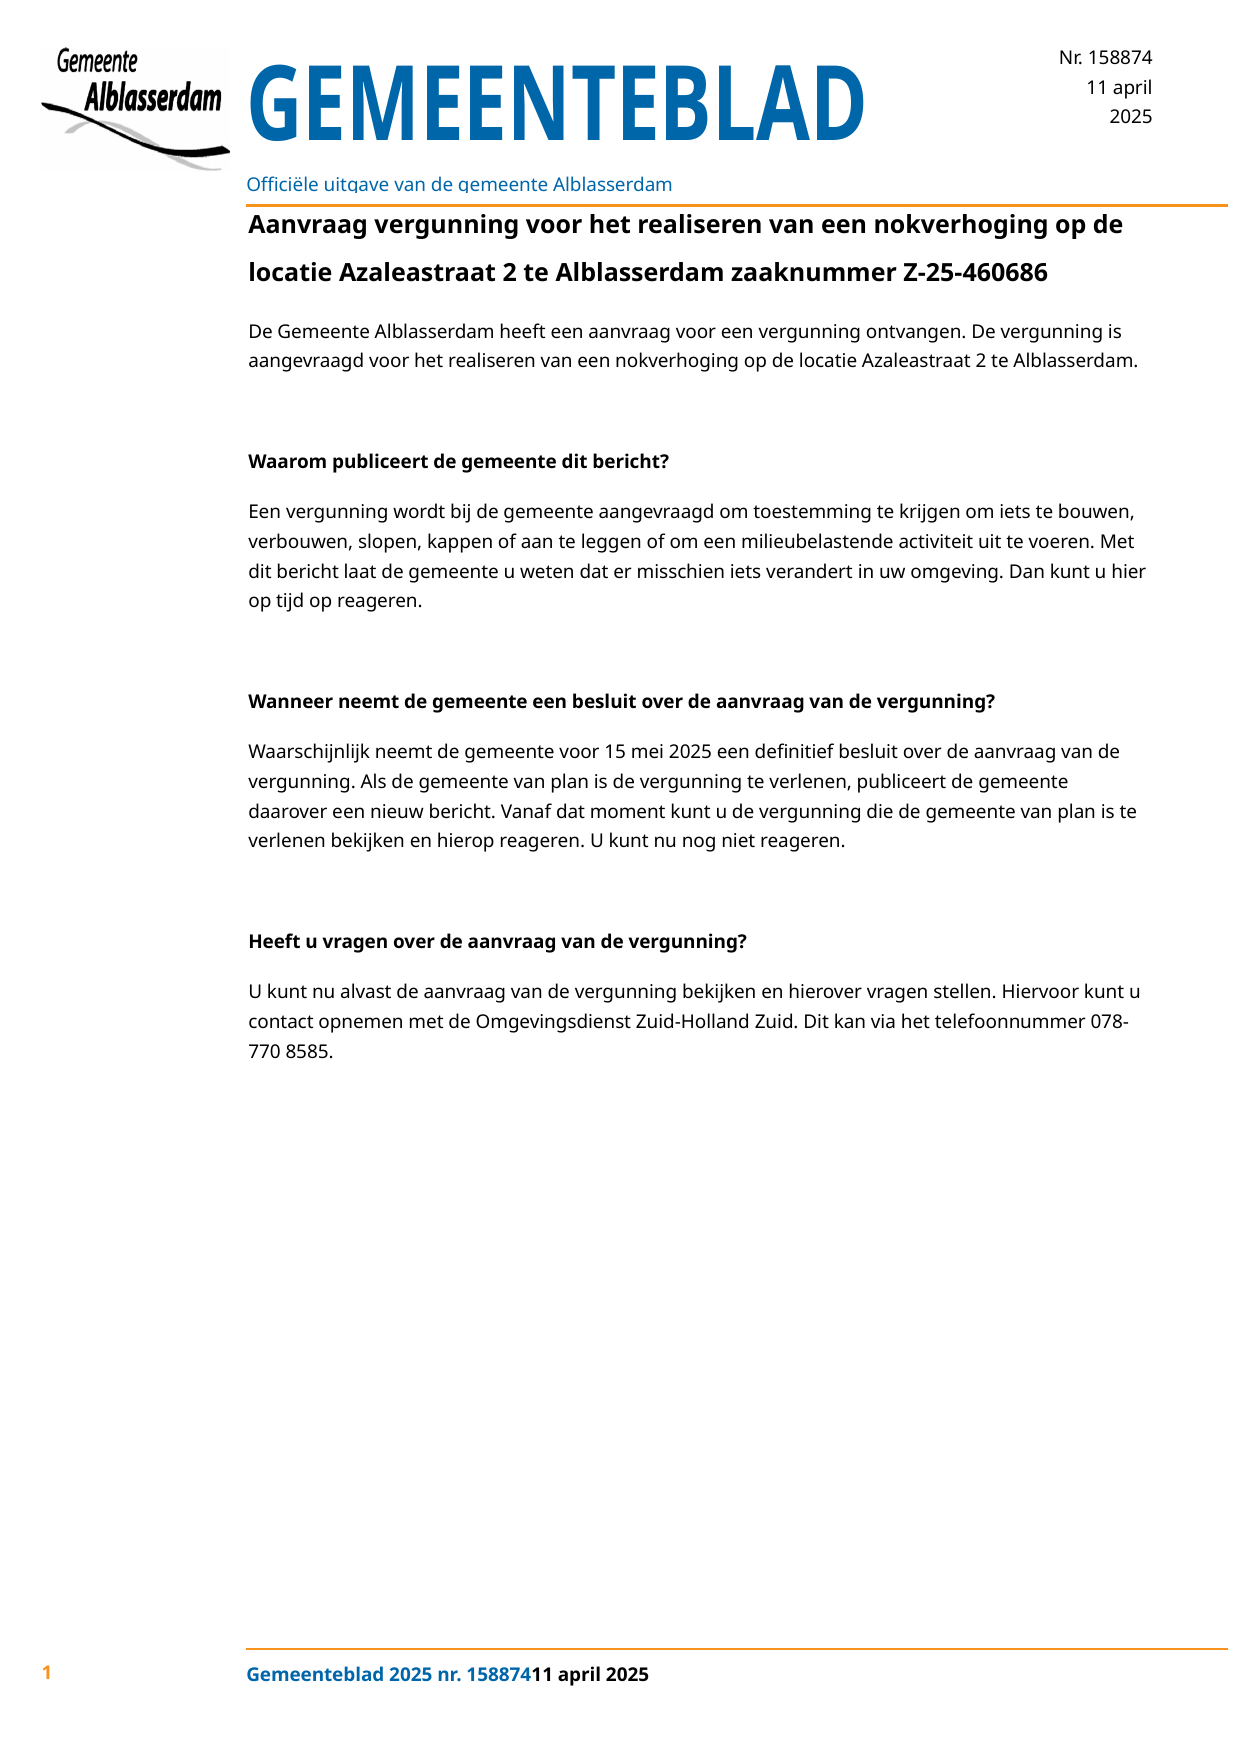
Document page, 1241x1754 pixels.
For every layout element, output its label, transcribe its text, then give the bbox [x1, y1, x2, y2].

picture [41, 47, 231, 172]
text De Gemeente Alblasserdam heeft een aanvraag voor een vergunning ontvangen. De vergunning is aangevraagd voor het realiseren van een nokverhoging op de locatie Azaleastraat 2 te Alblasserdam. [248, 318, 1152, 373]
text Waarom publiceert de gemeente dit bericht? [248, 448, 1152, 474]
text Waarschijnlijk neemt de gemeente voor 15 mei 2025 een definitief besluit over de aanvraag van de vergunning. Als de gemeente van plan is de vergunning te verlenen, publiceert de gemeente daarover een nieuw bericht. Vanaf dat moment kunt u de vergunning die de gemeente van plan is te verlenen bekijken en hierop reageren. U kunt nu nog niet reageren. [248, 739, 1152, 853]
text Aanvraag vergunning voor het realiseren van een nokverhoging op de locatie Azaleastraat 2 te Alblasserdam zaaknummer Z-25-460686 [248, 207, 1152, 288]
text Een vergunning wordt bij de gemeente aangevraagd om toestemming te krijgen om iets te bouwen, verbouwen, slopen, kappen of aan te leggen of om een milieubelastende activiteit uit te voeren. Met dit bericht laat de gemeente u weten dat er misschien iets verandert in uw omgeving. Dan kunt u hier op tijd op reageren. [248, 499, 1152, 613]
text Wanneer neemt de gemeente een besluit over de aanvraag van de vergunning? [248, 688, 1152, 714]
text Heeft u vragen over de aanvraag van de vergunning? [248, 928, 1152, 954]
text U kunt nu alvast de aanvraag van de vergunning bekijken en hierover vragen stellen. Hiervoor kunt u contact opnemen met de Omgevingsdienst Zuid-Holland Zuid. Dit kan via het telefoonnummer 078-770 8585. [248, 979, 1152, 1064]
